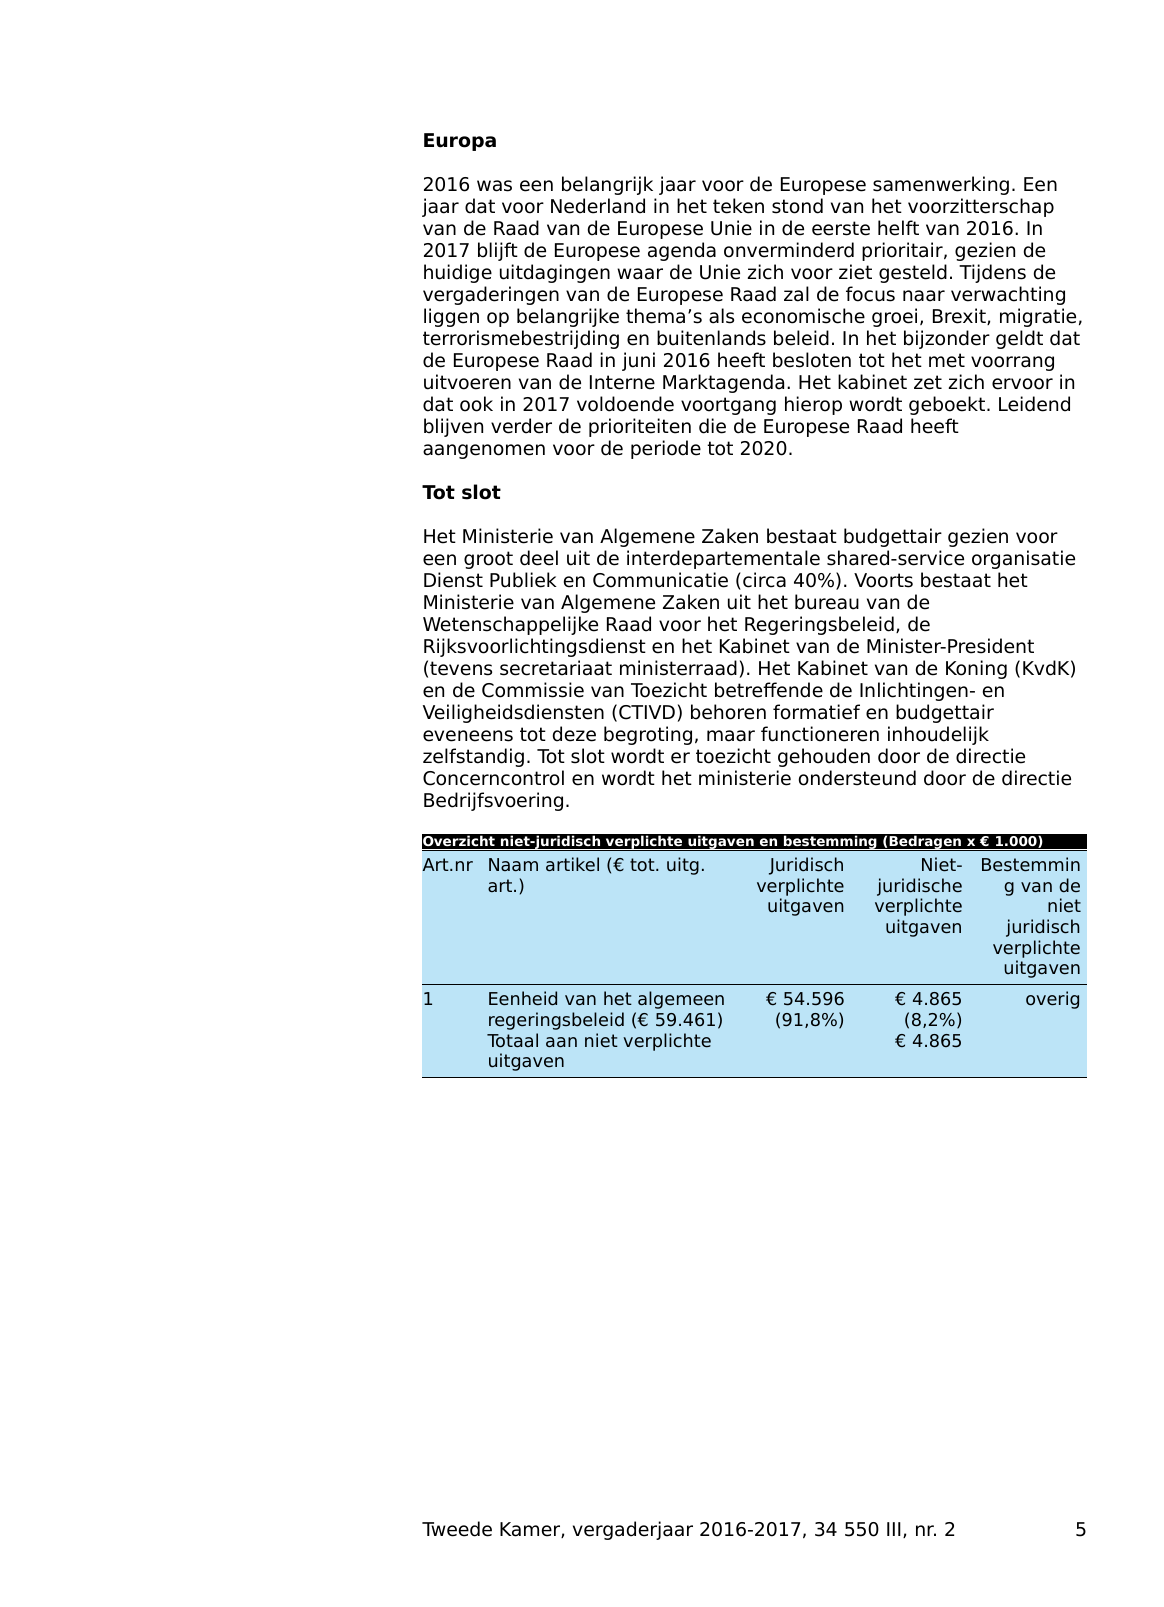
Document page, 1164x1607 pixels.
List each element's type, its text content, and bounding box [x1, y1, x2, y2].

table_cell Eenheid van het algemeen regeringsbeleid (€ 59.461) [481, 985, 732, 1031]
table_cell Niet-juridische verplichte uitgaven [850, 851, 968, 984]
table_cell [969, 1031, 1087, 1077]
text 2016 was een belangrijk jaar voor de Europese samenwerking. Een jaar dat voor Nederland in het teken stond van het voorzitterschap van de Raad van de Europese Unie in de eerste helft van 2016. In 2017 blijft de Europese agenda onverminderd prioritair, gezien de huidige uitdagingen waar de Unie zich voor ziet gesteld. Tijdens de vergaderingen van de Europese Raad zal de focus naar verwachting liggen op belangrijke thema’s als economische groei, Brexit, migratie, terrorismebestrijding en buitenlands beleid. In het bijzonder geldt dat de Europese Raad in juni 2016 heeft besloten tot het met voorrang uitvoeren van de Interne Marktagenda. Het kabinet zet zich ervoor in dat ook in 2017 voldoende voortgang hierop wordt geboekt. Leidend blijven verder de prioriteiten die de Europese Raad heeft aangenomen voor de periode tot 2020. [422, 174, 1087, 460]
table_cell 1 [422, 985, 481, 1031]
table_cell Art.nr [422, 851, 481, 984]
table_cell € 4.865 (8,2%) [850, 985, 968, 1031]
table_cell € 54.596 (91,8%) [732, 985, 850, 1031]
table_cell Naam artikel (€ tot. uitg. art.) [481, 851, 732, 984]
table_cell Bestemming van de niet juridisch verplichte uitgaven [969, 851, 1087, 984]
table_cell [422, 1031, 481, 1077]
table_cell overig [969, 985, 1087, 1031]
table_cell [732, 1031, 850, 1077]
subtitle Europa [422, 130, 1087, 152]
table_cell € 4.865 [850, 1031, 968, 1077]
table_cell Totaal aan niet verplichte uitgaven [481, 1031, 732, 1077]
table_cell Juridisch verplichte uitgaven [732, 851, 850, 984]
table_header Overzicht niet-juridisch verplichte uitgaven en bestemming (Bedragen x € 1.000) [422, 834, 1087, 849]
text Het Ministerie van Algemene Zaken bestaat budgettair gezien voor een groot deel uit de interdepartementale shared-service organisatie Dienst Publiek en Communicatie (circa 40%). Voorts bestaat het Ministerie van Algemene Zaken uit het bureau van de Wetenschappelijke Raad voor het Regeringsbeleid, de Rijksvoorlichtingsdienst en het Kabinet van de Minister-President (tevens secretariaat ministerraad). Het Kabinet van de Koning (KvdK) en de Commissie van Toezicht betreffende de Inlichtingen- en Veiligheidsdiensten (CTIVD) behoren formatief en budgettair eveneens tot deze begroting, maar functioneren inhoudelijk zelfstandig. Tot slot wordt er toezicht gehouden door de directie Concerncontrol en wordt het ministerie ondersteund door de directie Bedrijfsvoering. [422, 526, 1087, 812]
subtitle Tot slot [422, 482, 1087, 504]
